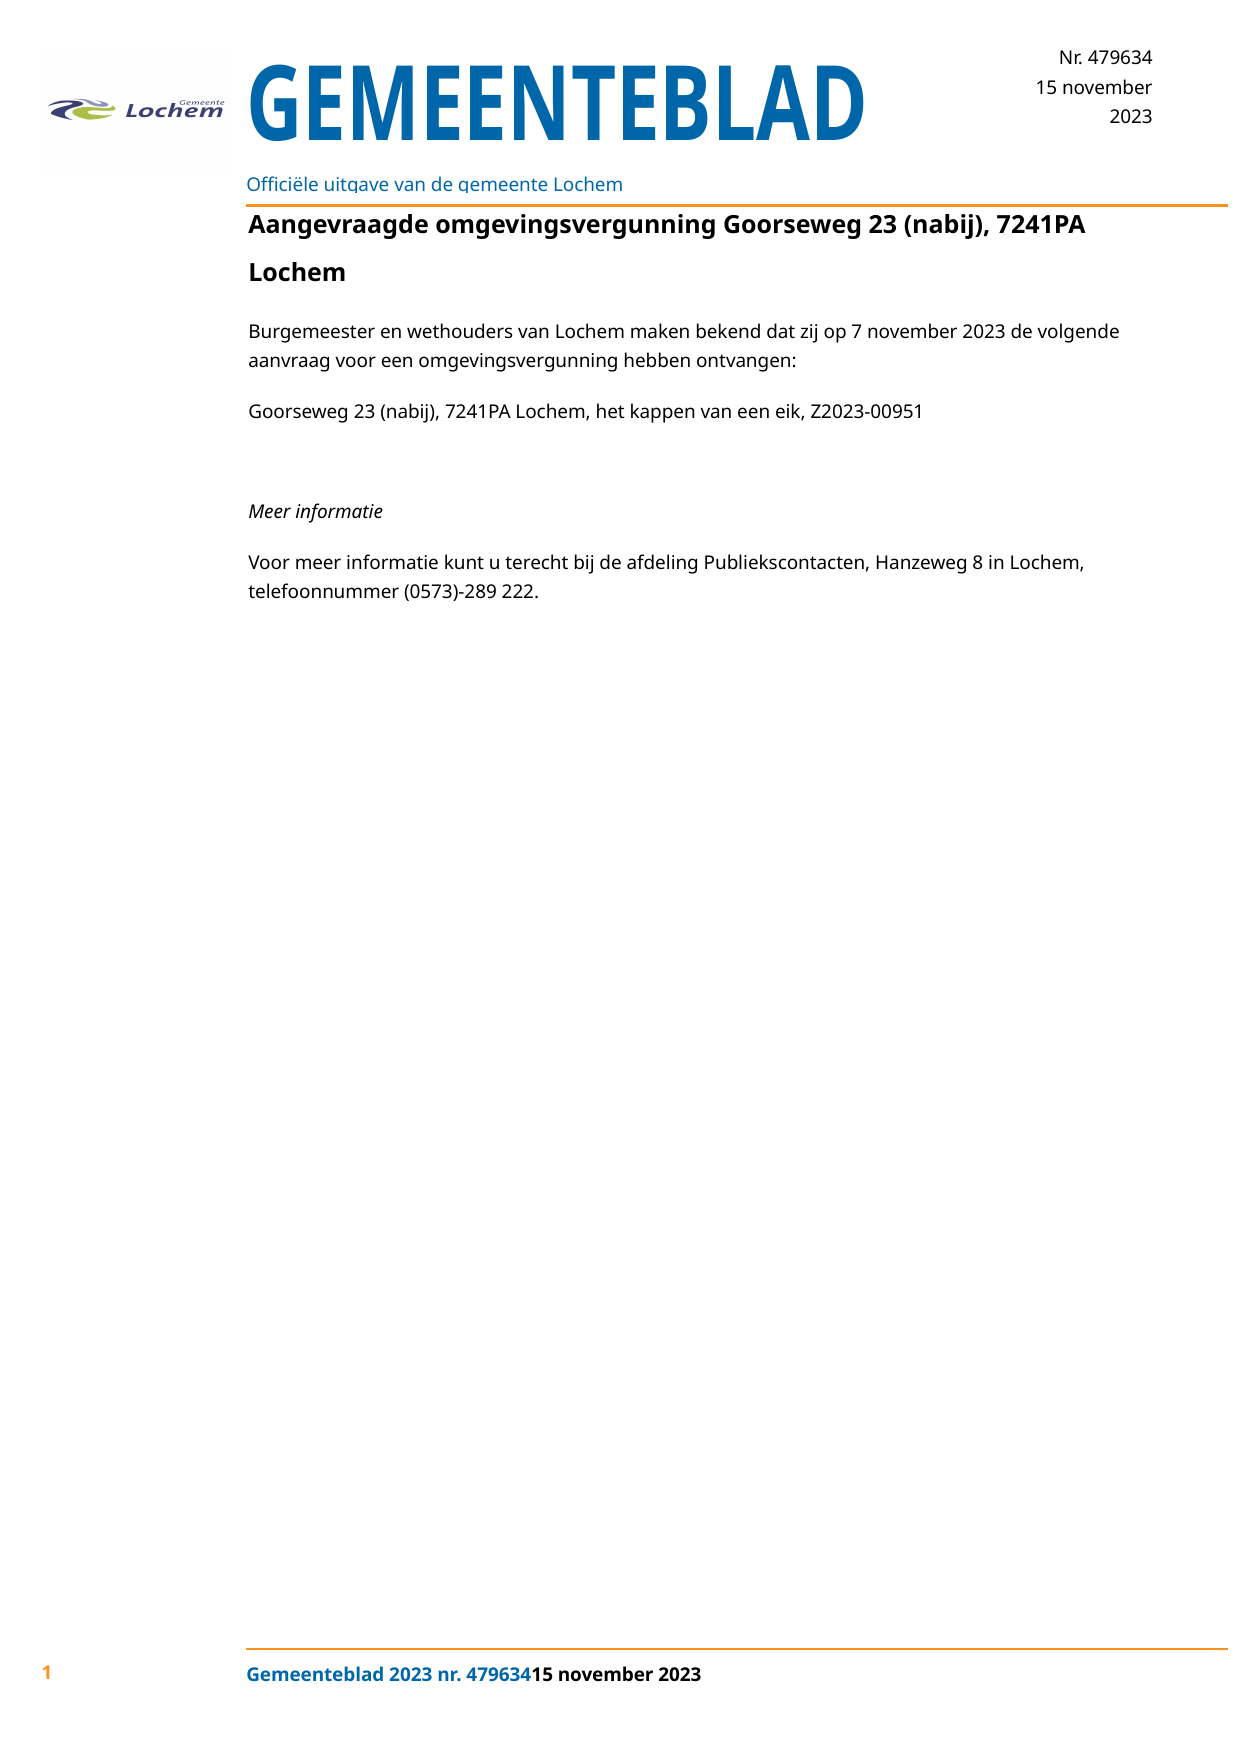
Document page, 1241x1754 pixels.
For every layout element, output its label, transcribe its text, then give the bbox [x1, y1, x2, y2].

text Goorseweg 23 (nabij), 7241PA Lochem, het kappen van een eik, Z2023-00951 [248, 398, 1152, 424]
text Meer informatie [248, 499, 1152, 524]
text Voor meer informatie kunt u terecht bij de afdeling Publiekscontacten, Hanzeweg 8 in Lochem, telefoonnummer (0573)-289 222. [248, 549, 1152, 604]
text Aangevraagde omgevingsvergunning Goorseweg 23 (nabij), 7241PA Lochem [248, 207, 1152, 288]
text Burgemeester en wethouders van Lochem maken bekend dat zij op 7 november 2023 de volgende aanvraag voor een omgevingsvergunning hebben ontvangen: [248, 318, 1152, 373]
picture [41, 47, 231, 172]
